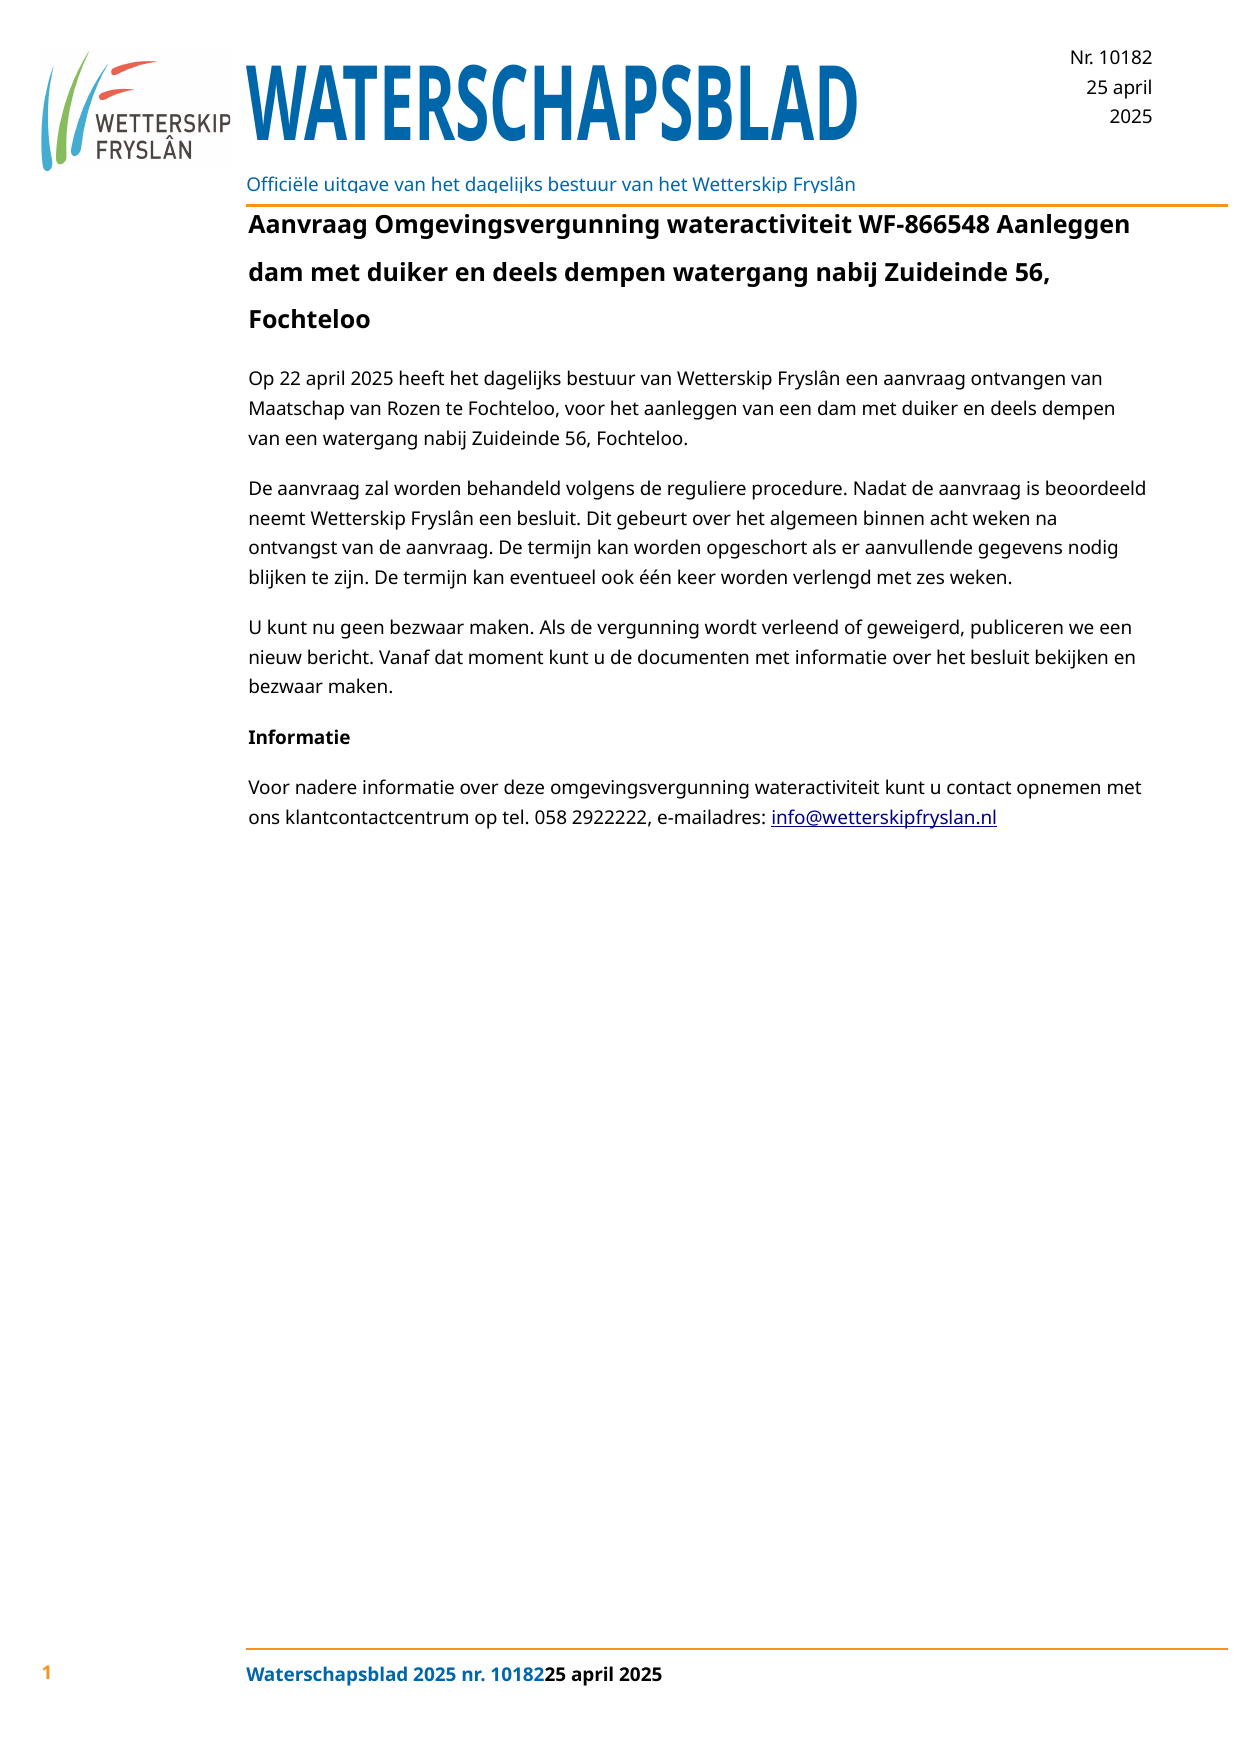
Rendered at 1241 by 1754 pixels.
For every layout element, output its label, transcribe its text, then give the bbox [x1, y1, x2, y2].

text U kunt nu geen bezwaar maken. Als de vergunning wordt verleend of geweigerd, publiceren we een nieuw bericht. Vanaf dat moment kunt u de documenten met informatie over het besluit bekijken en bezwaar maken. [248, 614, 1152, 699]
text Informatie [248, 724, 1152, 749]
text Aanvraag Omgevingsvergunning wateractiviteit WF-866548 Aanleggen dam met duiker en deels dempen watergang nabij Zuideinde 56, Fochteloo [248, 207, 1152, 336]
text Op 22 april 2025 heeft het dagelijks bestuur van Wetterskip Fryslân een aanvraag ontvangen van Maatschap van Rozen te Fochteloo, voor het aanleggen van een dam met duiker en deels dempen van een watergang nabij Zuideinde 56, Fochteloo. [248, 366, 1152, 450]
picture [41, 47, 231, 172]
text Voor nadere informatie over deze omgevingsvergunning wateractiviteit kunt u contact opnemen met ons klantcontactcentrum op tel. 058 2922222, e-mailadres: info@wetterskipfryslan.nl [248, 774, 1152, 829]
text De aanvraag zal worden behandeld volgens de reguliere procedure. Nadat de aanvraag is beoordeeld neemt Wetterskip Fryslân een besluit. Dit gebeurt over het algemeen binnen acht weken na ontvangst van de aanvraag. De termijn kan worden opgeschort als er aanvullende gegevens nodig blijken te zijn. De termijn kan eventueel ook één keer worden verlengd met zes weken. [248, 475, 1152, 589]
